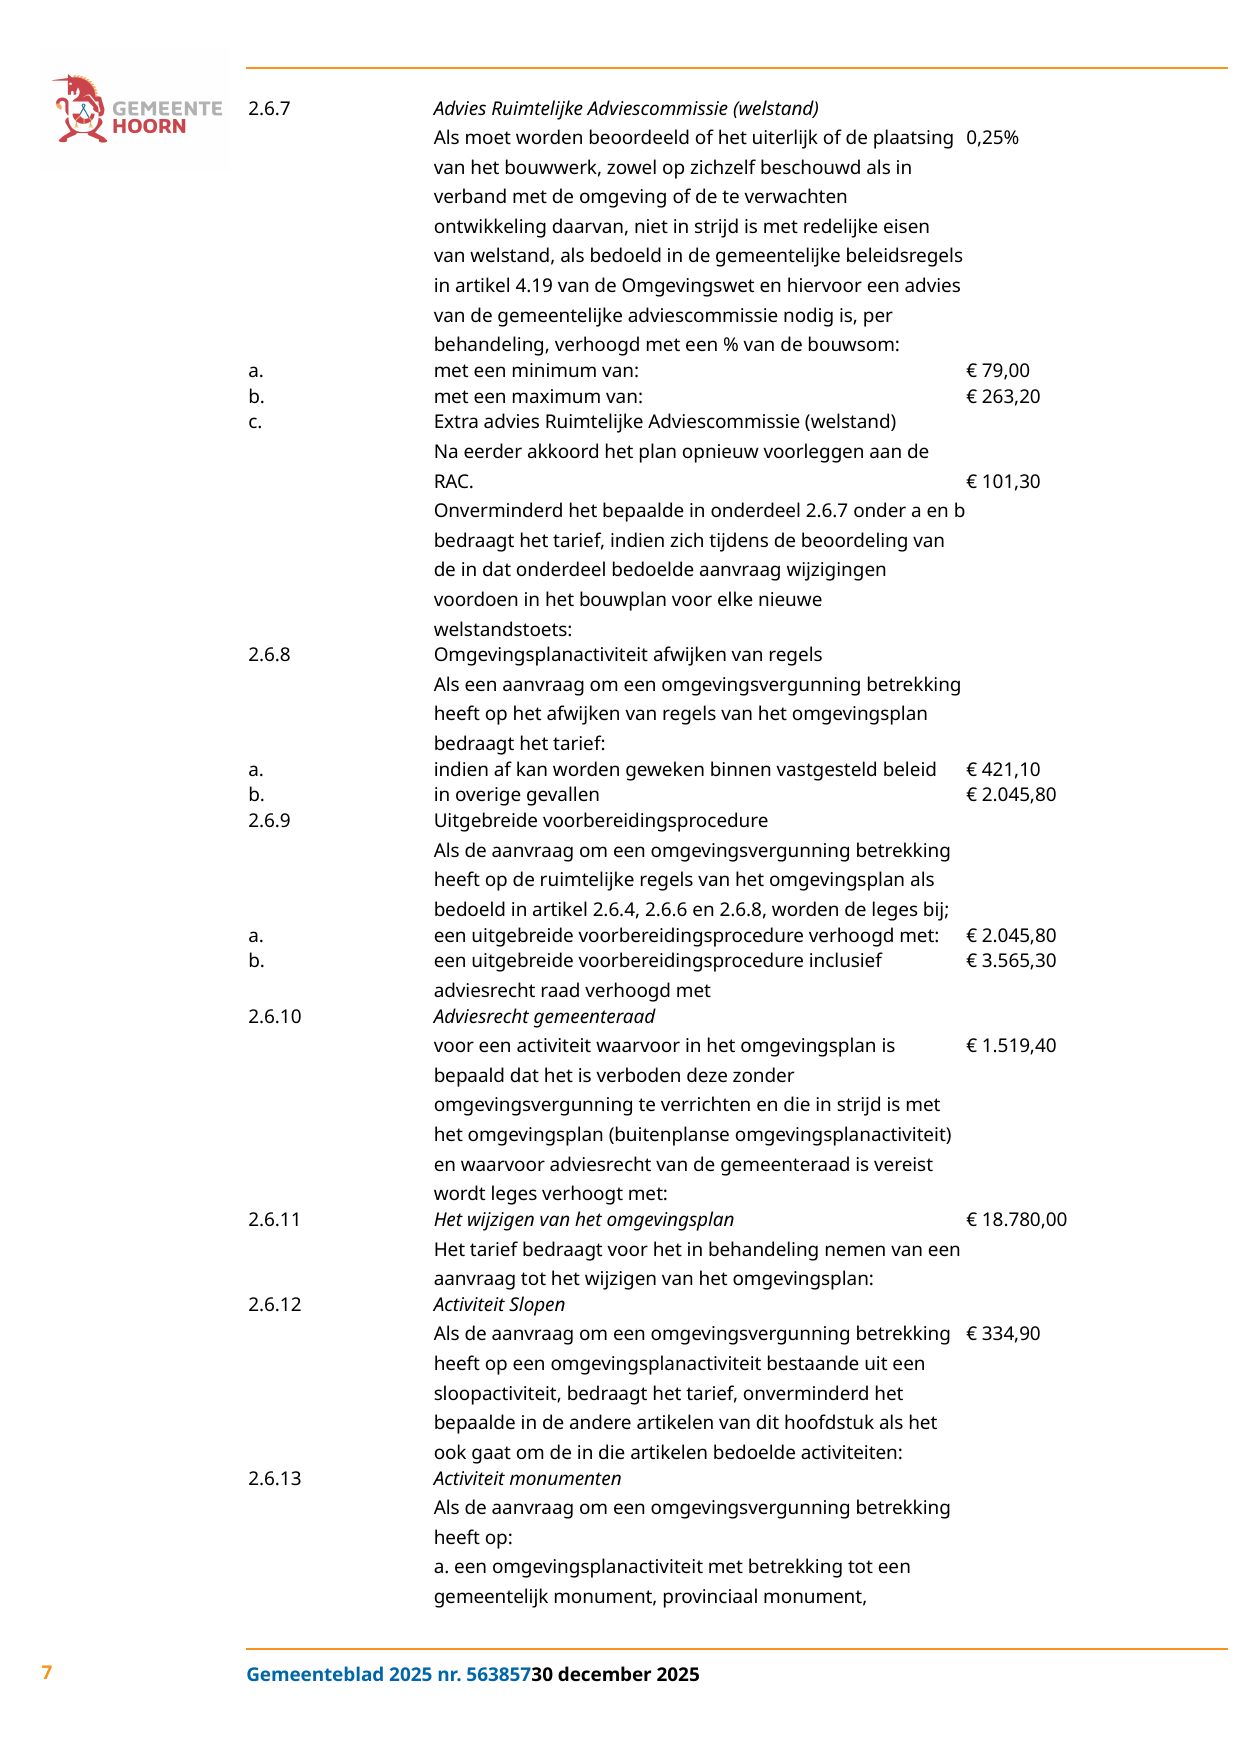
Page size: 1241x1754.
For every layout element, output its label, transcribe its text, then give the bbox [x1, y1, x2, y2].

table_cell € 101,30 [966, 409, 1152, 641]
table_cell a. [248, 756, 433, 782]
table_cell € 334,90 [966, 1291, 1152, 1465]
table_cell Het wijzigen van het omgevingsplan Het tarief bedraagt voor het in behandeling nemen van een aanvraag tot het wijzigen van het omgevingsplan: [434, 1206, 966, 1291]
table_cell Adviesrecht gemeenteraad voor een activiteit waarvoor in het omgevingsplan is bepaald dat het is verboden deze zonder omgevingsvergunning te verrichten en die in strijd is met het omgevingsplan (buitenplanse omgevingsplanactiviteit) en waarvoor adviesrecht van de gemeenteraad is vereist wordt leges verhoogt met: [434, 1003, 966, 1206]
table_cell 0,25% [966, 95, 1152, 357]
table_cell Advies Ruimtelijke Adviescommissie (welstand) Als moet worden beoordeeld of het uiterlijk of de plaatsing van het bouwwerk, zowel op zichzelf beschouwd als in verband met de omgeving of de te verwachten ontwikkeling daarvan, niet in strijd is met redelijke eisen van welstand, als bedoeld in de gemeentelijke beleidsregels in artikel 4.19 van de Omgevingswet en hiervoor een advies van de gemeentelijke adviescommissie nodig is, per behandeling, verhoogd met een % van de bouwsom: [434, 95, 966, 357]
table_cell indien af kan worden geweken binnen vastgesteld beleid [434, 756, 966, 782]
table_cell € 1.519,40 [966, 1003, 1152, 1206]
table_cell € 421,10 [966, 756, 1152, 782]
table_cell b. [248, 383, 433, 409]
table_cell Activiteit Slopen Als de aanvraag om een omgevingsvergunning betrekking heeft op een omgevingsplanactiviteit bestaande uit een sloopactiviteit, bedraagt het tarief, onverminderd het bepaalde in de andere artikelen van dit hoofdstuk als het ook gaat om de in die artikelen bedoelde activiteiten: [434, 1291, 966, 1465]
table_cell Omgevingsplanactiviteit afwijken van regels Als een aanvraag om een omgevingsvergunning betrekking heeft op het afwijken van regels van het omgevingsplan bedraagt het tarief: [434, 641, 966, 756]
table_cell € 2.045,80 [966, 782, 1152, 807]
table_cell € 263,20 [966, 383, 1152, 409]
table_cell een uitgebreide voorbereidingsprocedure inclusief adviesrecht raad verhoogd met [434, 948, 966, 1003]
table_cell € 18.780,00 [966, 1206, 1152, 1291]
table_cell b. [248, 782, 433, 807]
table_cell met een minimum van: [434, 357, 966, 383]
table_cell Uitgebreide voorbereidingsprocedure Als de aanvraag om een omgevingsvergunning betrekking heeft op de ruimtelijke regels van het omgevingsplan als bedoeld in artikel 2.6.4, 2.6.6 en 2.6.8, worden de leges bij; [434, 808, 966, 922]
table_cell Activiteit monumenten Als de aanvraag om een omgevingsvergunning betrekking heeft op: a. een omgevingsplanactiviteit met betrekking tot een gemeentelijk monument, provinciaal monument, [434, 1465, 966, 1609]
table_cell c. [248, 409, 433, 641]
table_cell 2.6.7 [248, 95, 433, 357]
table_cell 2.6.8 [248, 641, 433, 756]
table_cell 2.6.13 [248, 1465, 433, 1609]
table_cell a. [248, 357, 433, 383]
table_cell [966, 808, 1152, 922]
table_cell a. [248, 922, 433, 948]
table_cell b. [248, 948, 433, 1003]
table_cell € 3.565,30 [966, 948, 1152, 1003]
table_cell 2.6.10 [248, 1003, 433, 1206]
table_cell een uitgebreide voorbereidingsprocedure verhoogd met: [434, 922, 966, 948]
table_cell 2.6.11 [248, 1206, 433, 1291]
table_cell in overige gevallen [434, 782, 966, 807]
table_cell Extra advies Ruimtelijke Adviescommissie (welstand) Na eerder akkoord het plan opnieuw voorleggen aan de RAC. Onverminderd het bepaalde in onderdeel 2.6.7 onder a en b bedraagt het tarief, indien zich tijdens de beoordeling van de in dat onderdeel bedoelde aanvraag wijzigingen voordoen in het bouwplan voor elke nieuwe welstandstoets: [434, 409, 966, 641]
table_cell 2.6.12 [248, 1291, 433, 1465]
table_cell € 2.045,80 [966, 922, 1152, 948]
table_cell € 79,00 [966, 357, 1152, 383]
table_cell 2.6.9 [248, 808, 433, 922]
picture [41, 47, 231, 172]
table_cell met een maximum van: [434, 383, 966, 409]
table_cell [966, 641, 1152, 756]
table_cell [966, 1465, 1152, 1609]
